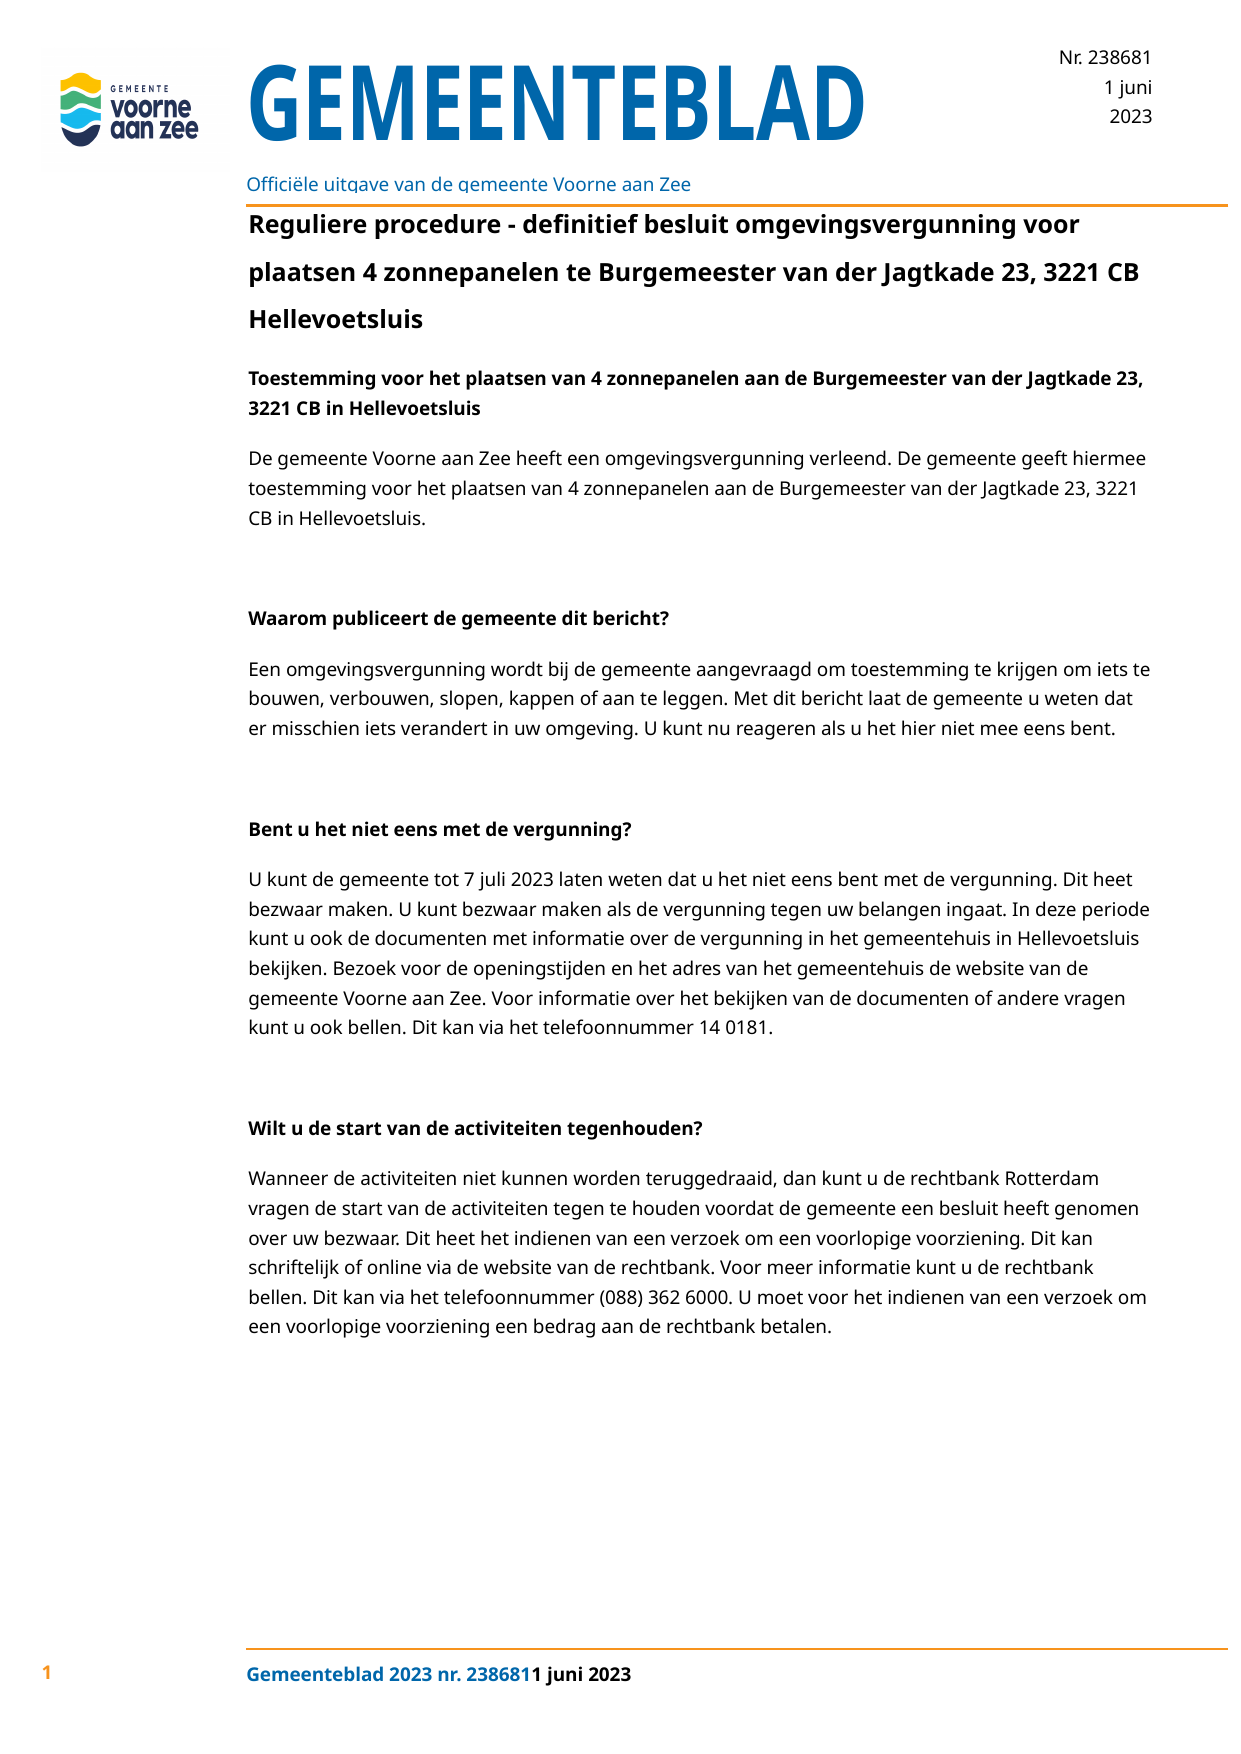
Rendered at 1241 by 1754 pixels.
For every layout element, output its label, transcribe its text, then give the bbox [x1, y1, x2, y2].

text De gemeente Voorne aan Zee heeft een omgevingsvergunning verleend. De gemeente geeft hiermee toestemming voor het plaatsen van 4 zonnepanelen aan de Burgemeester van der Jagtkade 23, 3221 CB in Hellevoetsluis. [248, 446, 1152, 530]
text Toestemming voor het plaatsen van 4 zonnepanelen aan de Burgemeester van der Jagtkade 23, 3221 CB in Hellevoetsluis [248, 366, 1152, 421]
text Reguliere procedure - definitief besluit omgevingsvergunning voor plaatsen 4 zonnepanelen te Burgemeester van der Jagtkade 23, 3221 CB Hellevoetsluis [248, 207, 1152, 336]
text Wilt u de start van de activiteiten tegenhouden? [248, 1115, 1152, 1141]
text U kunt de gemeente tot 7 juli 2023 laten weten dat u het niet eens bent met de vergunning. Dit heet bezwaar maken. U kunt bezwaar maken als de vergunning tegen uw belangen ingaat. In deze periode kunt u ook de documenten met informatie over de vergunning in het gemeentehuis in Hellevoetsluis bekijken. Bezoek voor de openingstijden en het adres van het gemeentehuis de website van de gemeente Voorne aan Zee. Voor informatie over het bekijken van de documenten of andere vragen kunt u ook bellen. Dit kan via het telefoonnummer 14 0181. [248, 866, 1152, 1040]
text Wanneer de activiteiten niet kunnen worden teruggedraaid, dan kunt u de rechtbank Rotterdam vragen de start van de activiteiten tegen te houden voordat de gemeente een besluit heeft genomen over uw bezwaar. Dit heet het indienen van een verzoek om een voorlopige voorziening. Dit kan schriftelijk of online via de website van de rechtbank. Voor meer informatie kunt u de rechtbank bellen. Dit kan via het telefoonnummer (088) 362 6000. U moet voor het indienen van een verzoek om een voorlopige voorziening een bedrag aan de rechtbank betalen. [248, 1166, 1152, 1339]
picture [41, 47, 231, 172]
text Bent u het niet eens met de vergunning? [248, 816, 1152, 842]
text Waarom publiceert de gemeente dit bericht? [248, 606, 1152, 631]
text Een omgevingsvergunning wordt bij de gemeente aangevraagd om toestemming te krijgen om iets te bouwen, verbouwen, slopen, kappen of aan te leggen. Met dit bericht laat de gemeente u weten dat er misschien iets verandert in uw omgeving. U kunt nu reageren als u het hier niet mee eens bent. [248, 656, 1152, 741]
